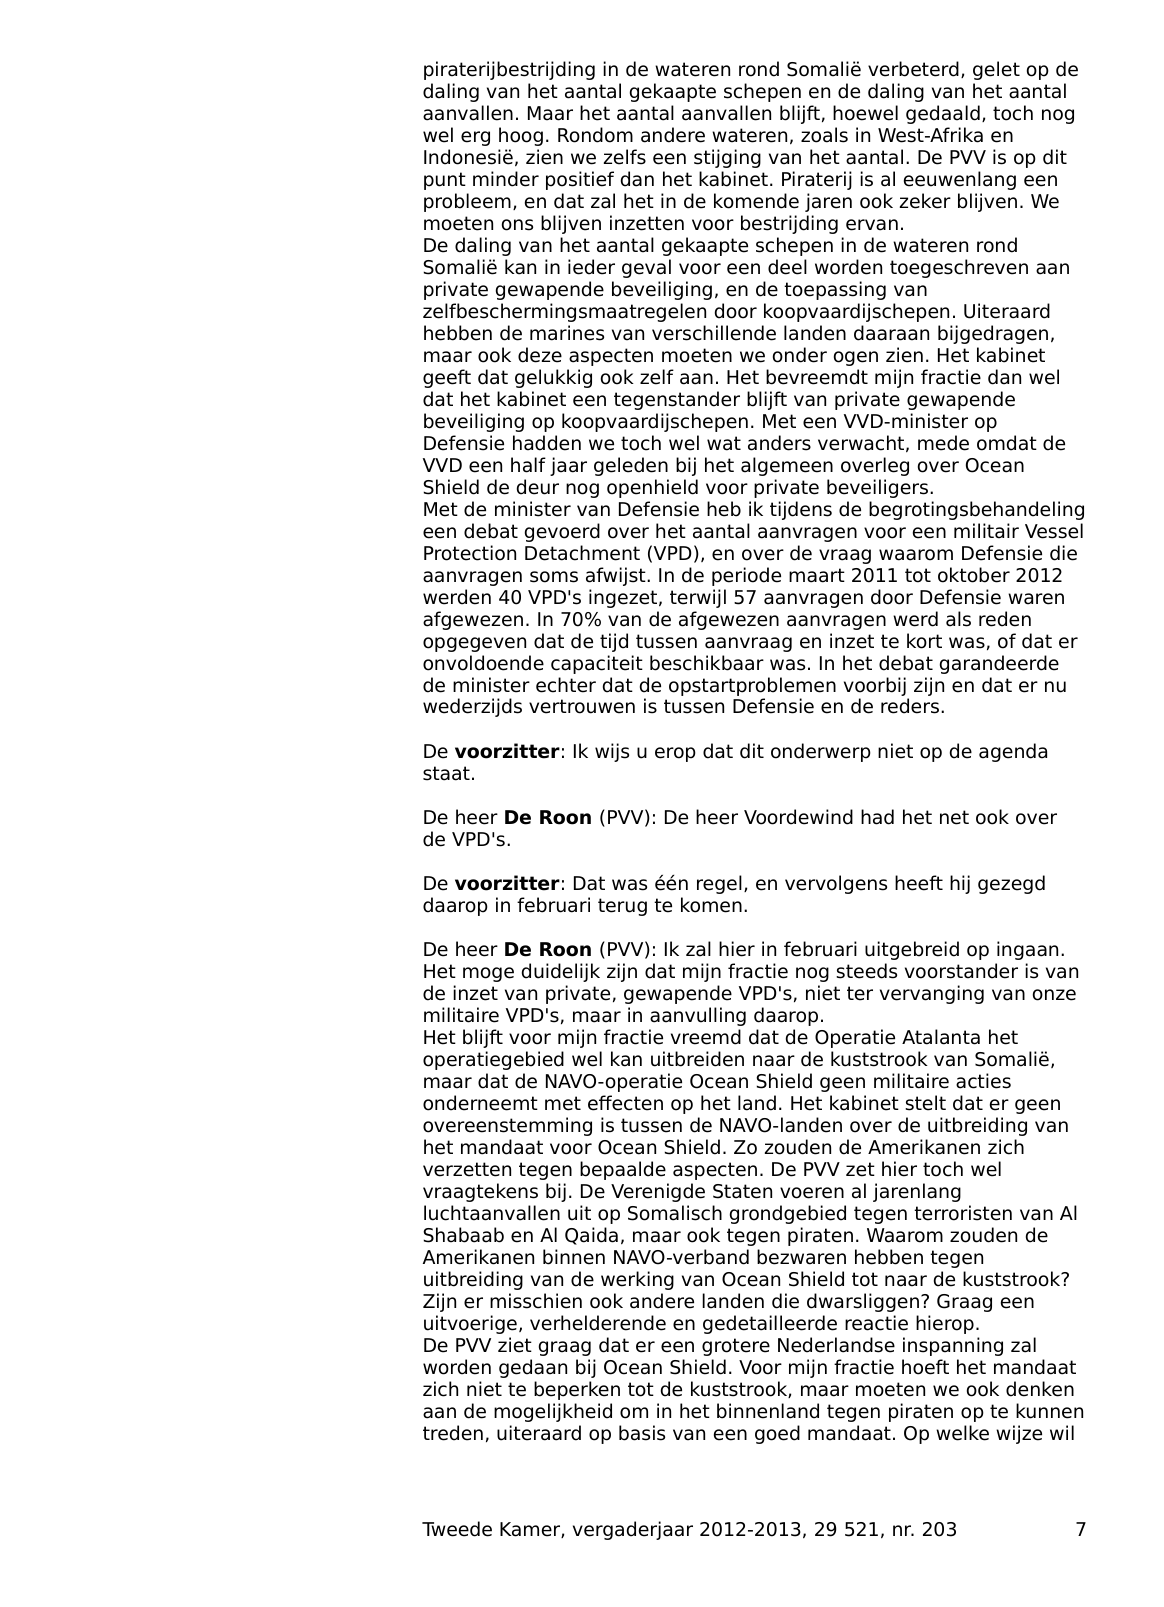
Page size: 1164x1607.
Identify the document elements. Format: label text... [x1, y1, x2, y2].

text De daling van het aantal gekaapte schepen in de wateren rond Somalië kan in ieder geval voor een deel worden toegeschreven aan private gewapende beveiliging, en de toepassing van zelfbeschermingsmaatregelen door koopvaardijschepen. Uiteraard hebben de marines van verschillende landen daaraan bijgedragen, maar ook deze aspecten moeten we onder ogen zien. Het kabinet geeft dat gelukkig ook zelf aan. Het bevreemdt mijn fractie dan wel dat het kabinet een tegenstander blijft van private gewapende beveiliging op koopvaardijschepen. Met een VVD-minister op Defensie hadden we toch wel wat anders verwacht, mede omdat de VVD een half jaar geleden bij het algemeen overleg over Ocean Shield de deur nog openhield voor private beveiligers. [422, 235, 1087, 499]
text De PVV ziet graag dat er een grotere Nederlandse inspanning zal worden gedaan bij Ocean Shield. Voor mijn fractie hoeft het mandaat zich niet te beperken tot de kuststrook, maar moeten we ook denken aan de mogelijkheid om in het binnenland tegen piraten op te kunnen treden, uiteraard op basis van een goed mandaat. Op welke wijze wil [422, 1335, 1087, 1444]
text De heer De Roon (PVV): Ik zal hier in februari uitgebreid op ingaan. Het moge duidelijk zijn dat mijn fractie nog steeds voorstander is van de inzet van private, gewapende VPD's, niet ter vervanging van onze militaire VPD's, maar in aanvulling daarop. [422, 939, 1087, 1027]
text De heer De Roon (PVV): De heer Voordewind had het net ook over de VPD's. [422, 807, 1087, 851]
text Met de minister van Defensie heb ik tijdens de begrotingsbehandeling een debat gevoerd over het aantal aanvragen voor een militair Vessel Protection Detachment (VPD), en over de vraag waarom Defensie die aanvragen soms afwijst. In de periode maart 2011 tot oktober 2012 werden 40 VPD's ingezet, terwijl 57 aanvragen door Defensie waren afgewezen. In 70% van de afgewezen aanvragen werd als reden opgegeven dat de tijd tussen aanvraag en inzet te kort was, of dat er onvoldoende capaciteit beschikbaar was. In het debat garandeerde de minister echter dat de opstartproblemen voorbij zijn en dat er nu wederzijds vertrouwen is tussen Defensie en de reders. [422, 499, 1087, 718]
text piraterijbestrijding in de wateren rond Somalië verbeterd, gelet op de daling van het aantal gekaapte schepen en de daling van het aantal aanvallen. Maar het aantal aanvallen blijft, hoewel gedaald, toch nog wel erg hoog. Rondom andere wateren, zoals in West-Afrika en Indonesië, zien we zelfs een stijging van het aantal. De PVV is op dit punt minder positief dan het kabinet. Piraterij is al eeuwenlang een probleem, en dat zal het in de komende jaren ook zeker blijven. We moeten ons blijven inzetten voor bestrijding ervan. [422, 59, 1087, 235]
text De voorzitter: Ik wijs u erop dat dit onderwerp niet op de agenda staat. [422, 741, 1087, 784]
text De voorzitter: Dat was één regel, en vervolgens heeft hij gezegd daarop in februari terug te komen. [422, 873, 1087, 917]
text Het blijft voor mijn fractie vreemd dat de Operatie Atalanta het operatiegebied wel kan uitbreiden naar de kuststrook van Somalië, maar dat de NAVO-operatie Ocean Shield geen militaire acties onderneemt met effecten op het land. Het kabinet stelt dat er geen overeenstemming is tussen de NAVO-landen over de uitbreiding van het mandaat voor Ocean Shield. Zo zouden de Amerikanen zich verzetten tegen bepaalde aspecten. De PVV zet hier toch wel vraagtekens bij. De Verenigde Staten voeren al jarenlang luchtaanvallen uit op Somalisch grondgebied tegen terroristen van Al Shabaab en Al Qaida, maar ook tegen piraten. Waarom zouden de Amerikanen binnen NAVO-verband bezwaren hebben tegen uitbreiding van de werking van Ocean Shield tot naar de kuststrook? Zijn er misschien ook andere landen die dwarsliggen? Graag een uitvoerige, verhelderende en gedetailleerde reactie hierop. [422, 1027, 1087, 1335]
